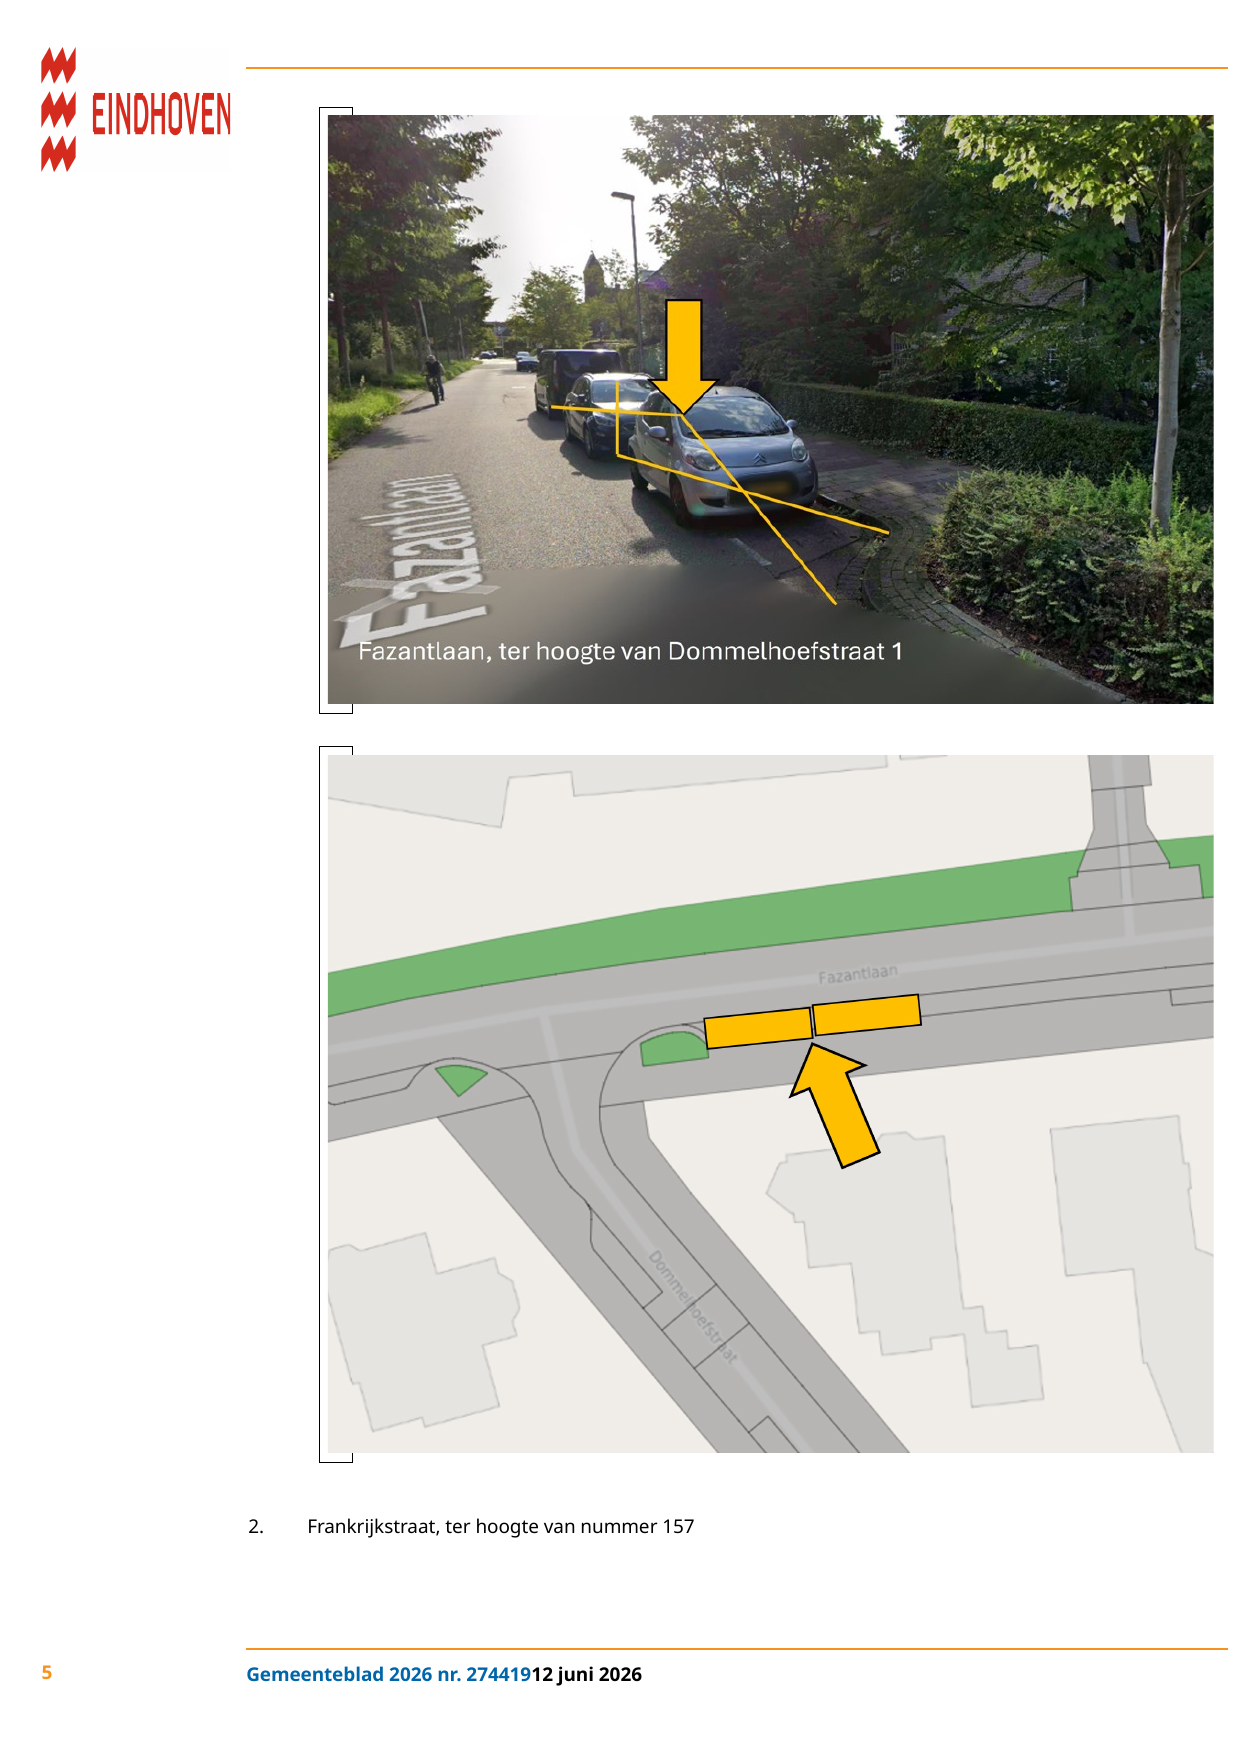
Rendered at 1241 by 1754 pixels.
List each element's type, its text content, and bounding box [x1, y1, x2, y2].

picture [327, 115, 1214, 704]
list Frankrijkstraat, ter hoogte van nummer 157 [248, 1513, 1152, 1539]
picture [41, 47, 231, 172]
picture [327, 755, 1214, 1453]
